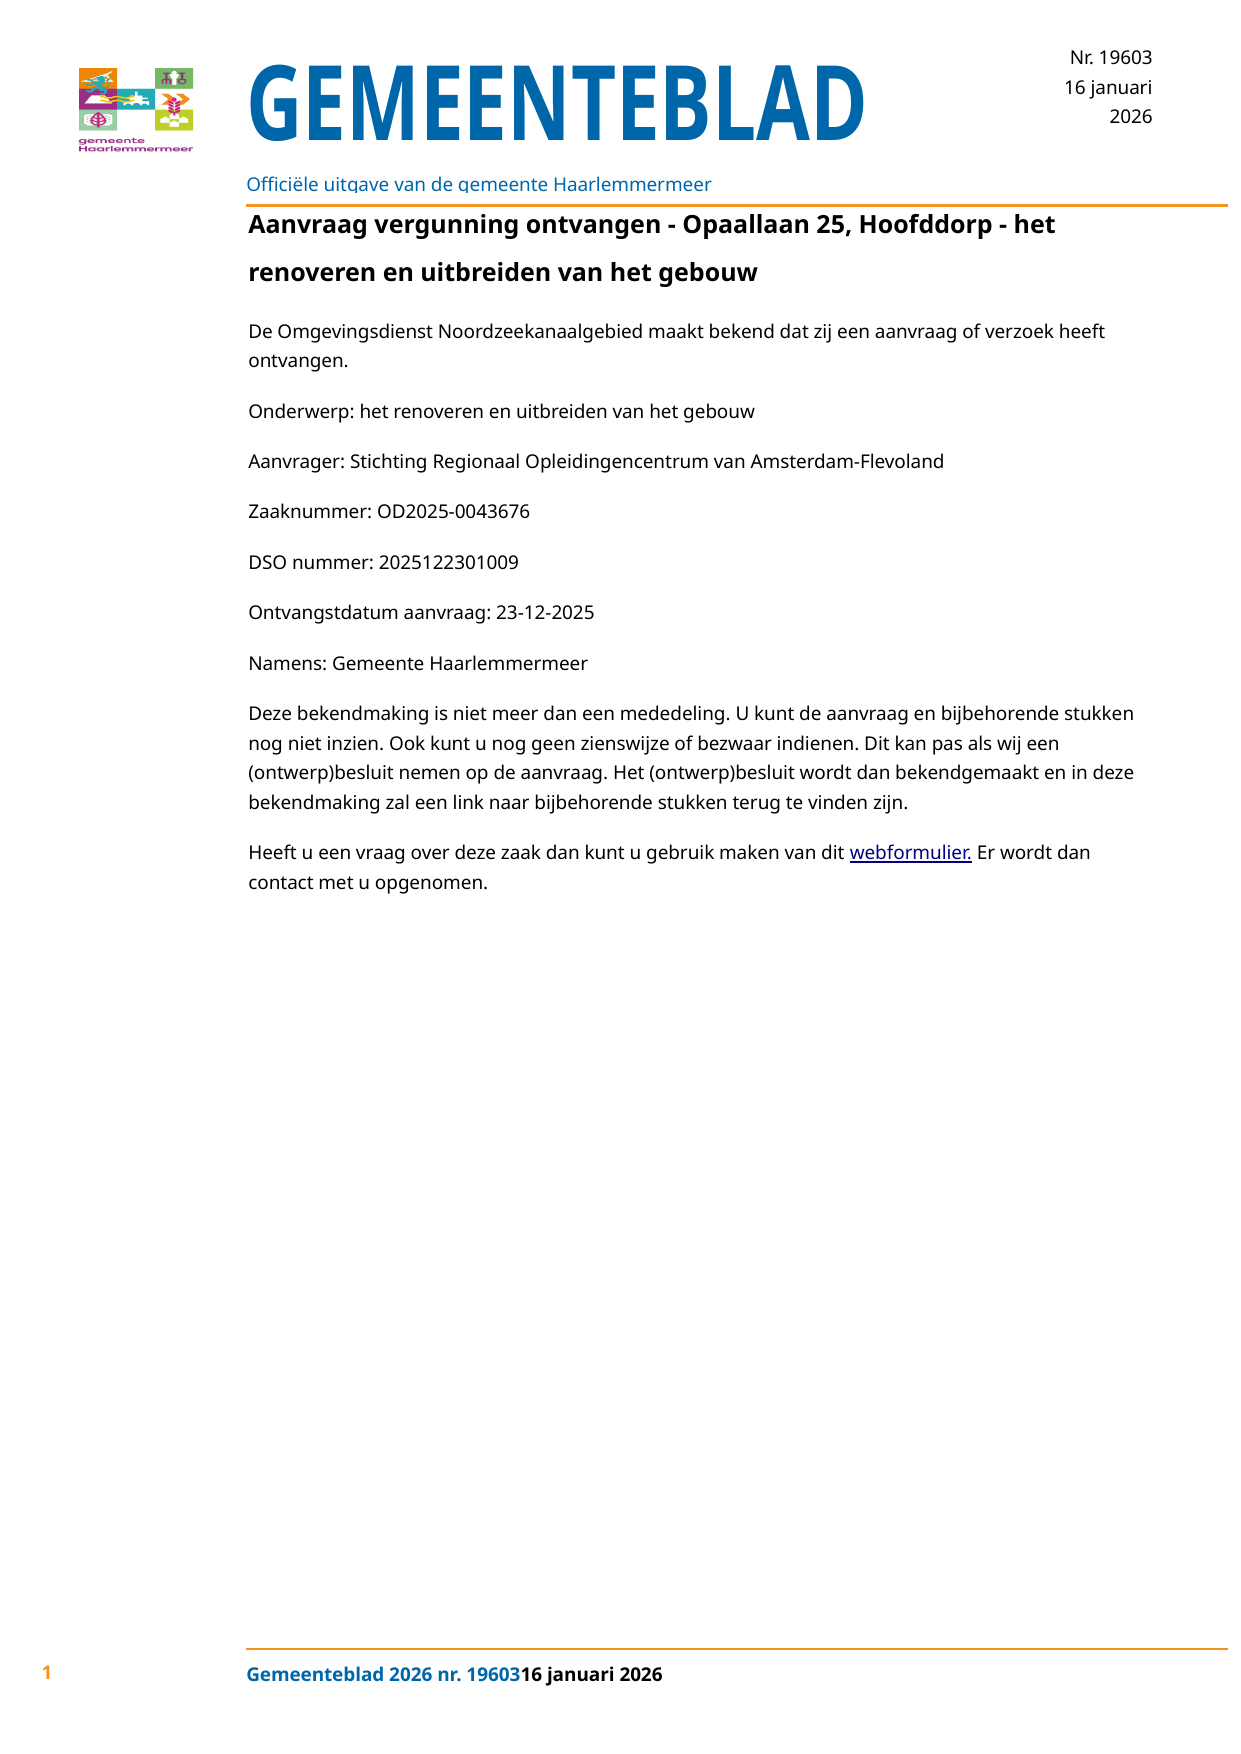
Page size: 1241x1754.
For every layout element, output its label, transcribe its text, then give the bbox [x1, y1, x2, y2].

text Namens: Gemeente Haarlemmermeer [248, 650, 1152, 676]
text Onderwerp: het renoveren en uitbreiden van het gebouw [248, 398, 1152, 424]
text De Omgevingsdienst Noordzeekanaalgebied maakt bekend dat zij een aanvraag of verzoek heeft ontvangen. [248, 318, 1152, 373]
picture [41, 47, 231, 172]
text Aanvrager: Stichting Regionaal Opleidingencentrum van Amsterdam-Flevoland [248, 448, 1152, 474]
text Aanvraag vergunning ontvangen - Opaallaan 25, Hoofddorp - het renoveren en uitbreiden van het gebouw [248, 207, 1152, 288]
text Deze bekendmaking is niet meer dan een mededeling. U kunt de aanvraag en bijbehorende stukken nog niet inzien. Ook kunt u nog geen zienswijze of bezwaar indienen. Dit kan pas als wij een (ontwerp)besluit nemen op de aanvraag. Het (ontwerp)besluit wordt dan bekendgemaakt en in deze bekendmaking zal een link naar bijbehorende stukken terug te vinden zijn. [248, 700, 1152, 815]
text Ontvangstdatum aanvraag: 23-12-2025 [248, 599, 1152, 625]
text DSO nummer: 2025122301009 [248, 549, 1152, 575]
text Zaaknummer: OD2025-0043676 [248, 499, 1152, 524]
text Heeft u een vraag over deze zaak dan kunt u gebruik maken van dit webformulier. Er wordt dan contact met u opgenomen. [248, 839, 1152, 895]
